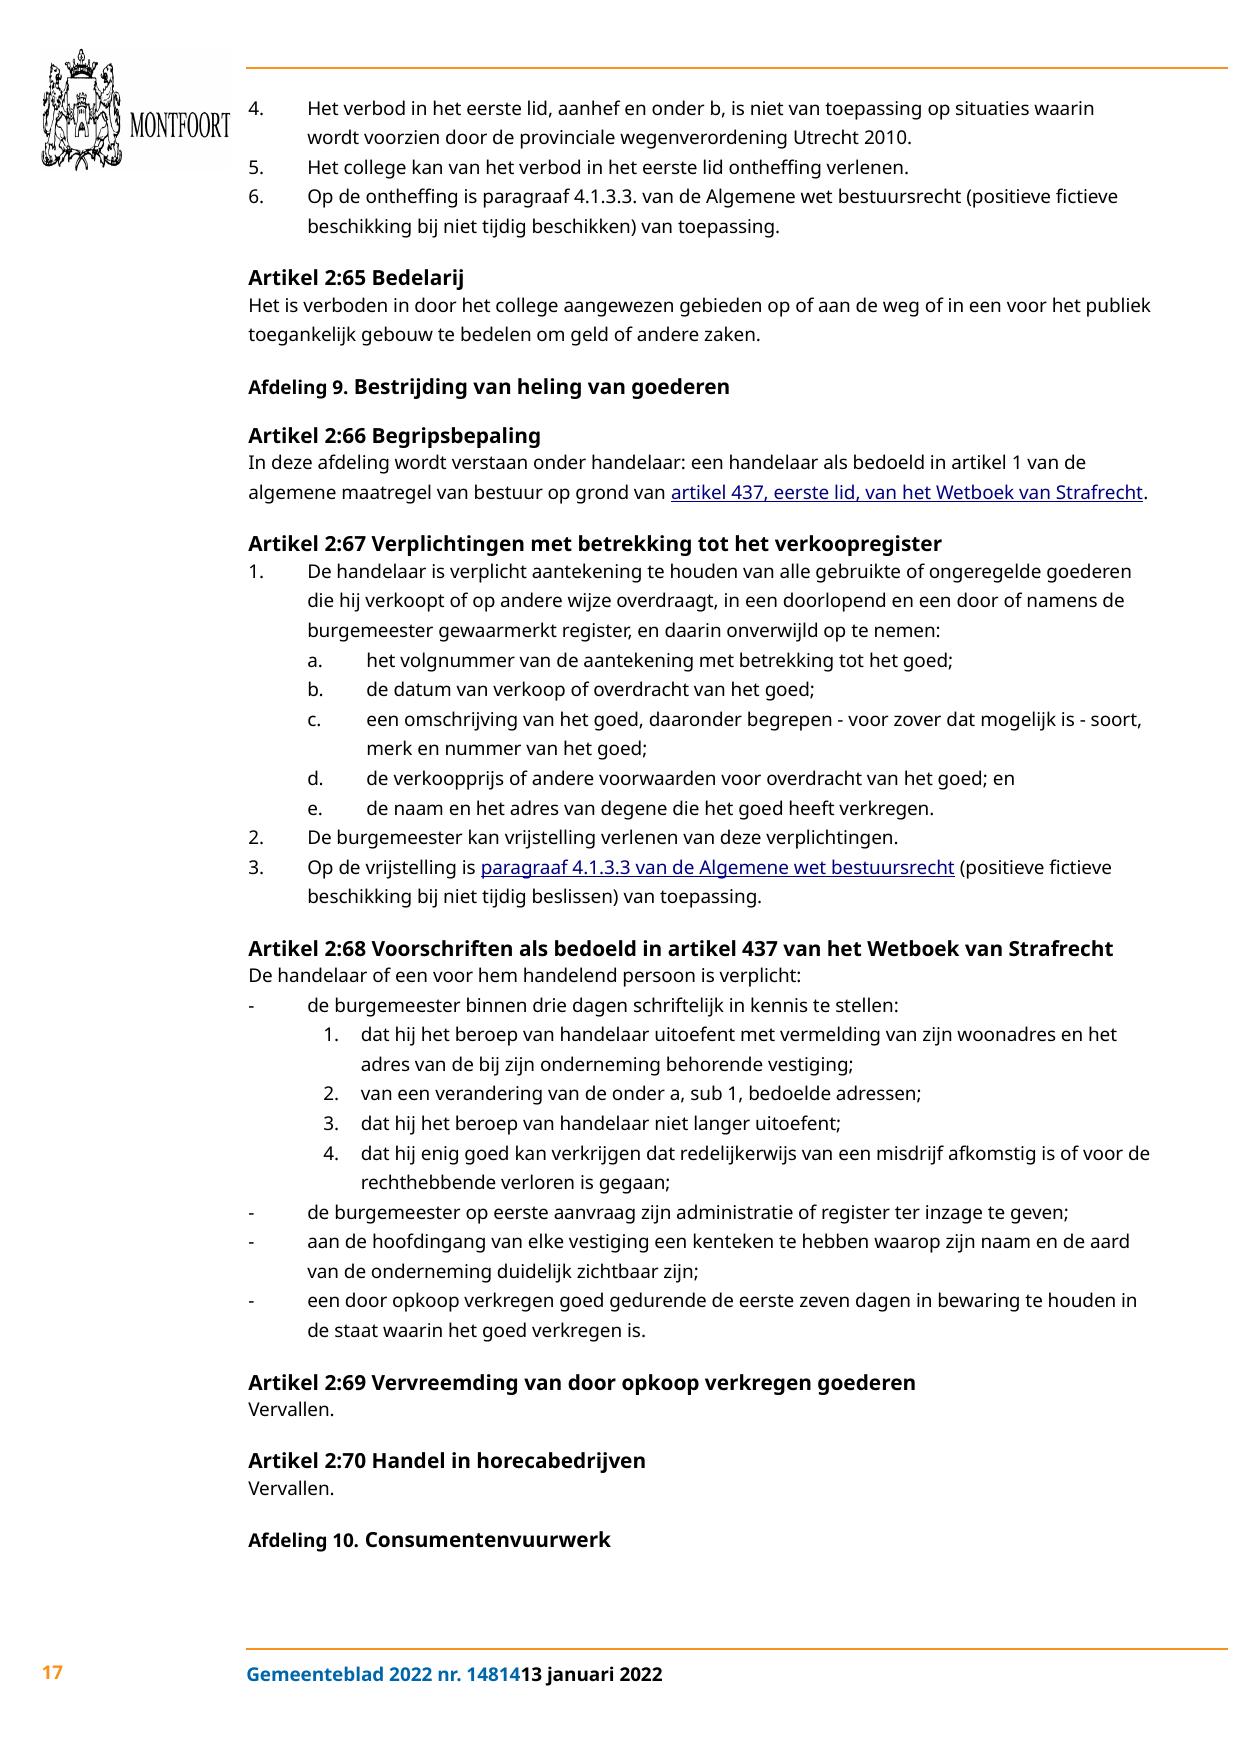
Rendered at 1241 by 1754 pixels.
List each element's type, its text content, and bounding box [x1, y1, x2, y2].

list dat hij enig goed kan verkrijgen dat redelijkerwijs van een misdrijf afkomstig is of voor de rechthebbende verloren is gegaan; [323, 1140, 1152, 1195]
text Artikel 2:68 Voorschriften als bedoeld in artikel 437 van het Wetboek van Strafrecht [248, 934, 1152, 962]
list het volgnummer van de aantekening met betrekking tot het goed; [307, 647, 1152, 672]
text Artikel 2:70 Handel in horecabedrijven [248, 1447, 1152, 1475]
text Artikel 2:67 Verplichtingen met betrekking tot het verkoopregister [248, 529, 1152, 558]
list Het verbod in het eerste lid, aanhef en onder b, is niet van toepassing op situaties waarin wordt voorzien door de provinciale wegenverordening Utrecht 2010. [248, 95, 1152, 150]
text Afdeling 10. Consumentenvuurwerk [248, 1525, 1152, 1554]
text Artikel 2:69 Vervreemding van door opkoop verkregen goederen [248, 1368, 1152, 1396]
list aan de hoofdingang van elke vestiging een kenteken te hebben waarop zijn naam en de aard van de onderneming duidelijk zichtbaar zijn; [248, 1228, 1152, 1284]
text Het is verboden in door het college aangewezen gebieden op of aan de weg of in een voor het publiek toegankelijk gebouw te bedelen om geld of andere zaken. [248, 292, 1152, 347]
list de burgemeester binnen drie dagen schriftelijk in kennis te stellen: [248, 992, 1152, 1018]
list een omschrijving van het goed, daaronder begrepen - voor zover dat mogelijk is - soort, merk en nummer van het goed; [307, 706, 1152, 761]
list Het college kan van het verbod in het eerste lid ontheffing verlenen. [248, 154, 1152, 180]
list Op de ontheffing is paragraaf 4.1.3.3. van de Algemene wet bestuursrecht (positieve fictieve beschikking bij niet tijdig beschikken) van toepassing. [248, 183, 1152, 239]
list de burgemeester op eerste aanvraag zijn administratie of register ter inzage te geven; [248, 1199, 1152, 1225]
list van een verandering van de onder a, sub 1, bedoelde adressen; [323, 1081, 1152, 1106]
list de datum van verkoop of overdracht van het goed; [307, 676, 1152, 702]
list dat hij het beroep van handelaar uitoefent met vermelding van zijn woonadres en het adres van de bij zijn onderneming behorende vestiging; [323, 1021, 1152, 1077]
text De handelaar of een voor hem handelend persoon is verplicht: [248, 962, 1152, 988]
list de verkoopprijs of andere voorwaarden voor overdracht van het goed; en [307, 765, 1152, 791]
text Artikel 2:65 Bedelarij [248, 263, 1152, 292]
list Op de vrijstelling is paragraaf 4.1.3.3 van de Algemene wet bestuursrecht (positieve fictieve beschikking bij niet tijdig beslissen) van toepassing. [248, 854, 1152, 909]
list dat hij het beroep van handelaar niet langer uitoefent; [323, 1110, 1152, 1136]
picture [41, 47, 231, 172]
list de naam en het adres van degene die het goed heeft verkregen. [307, 795, 1152, 820]
text Artikel 2:66 Begripsbepaling [248, 421, 1152, 449]
list De handelaar is verplicht aantekening te houden van alle gebruikte of ongeregelde goederen die hij verkoopt of op andere wijze overdraagt, in een doorlopend en een door of namens de burgemeester gewaarmerkt register, en daarin onverwijld op te nemen: [248, 558, 1152, 643]
list een door opkoop verkregen goed gedurende de eerste zeven dagen in bewaring te houden in de staat waarin het goed verkregen is. [248, 1288, 1152, 1343]
text Vervallen. [248, 1396, 1152, 1422]
list De burgemeester kan vrijstelling verlenen van deze verplichtingen. [248, 824, 1152, 850]
text In deze afdeling wordt verstaan onder handelaar: een handelaar als bedoeld in artikel 1 van de algemene maatregel van bestuur op grond van artikel 437, eerste lid, van het Wetboek van Strafrecht. [248, 449, 1152, 505]
text Afdeling 9. Bestrijding van heling van goederen [248, 372, 1152, 400]
text Vervallen. [248, 1475, 1152, 1501]
